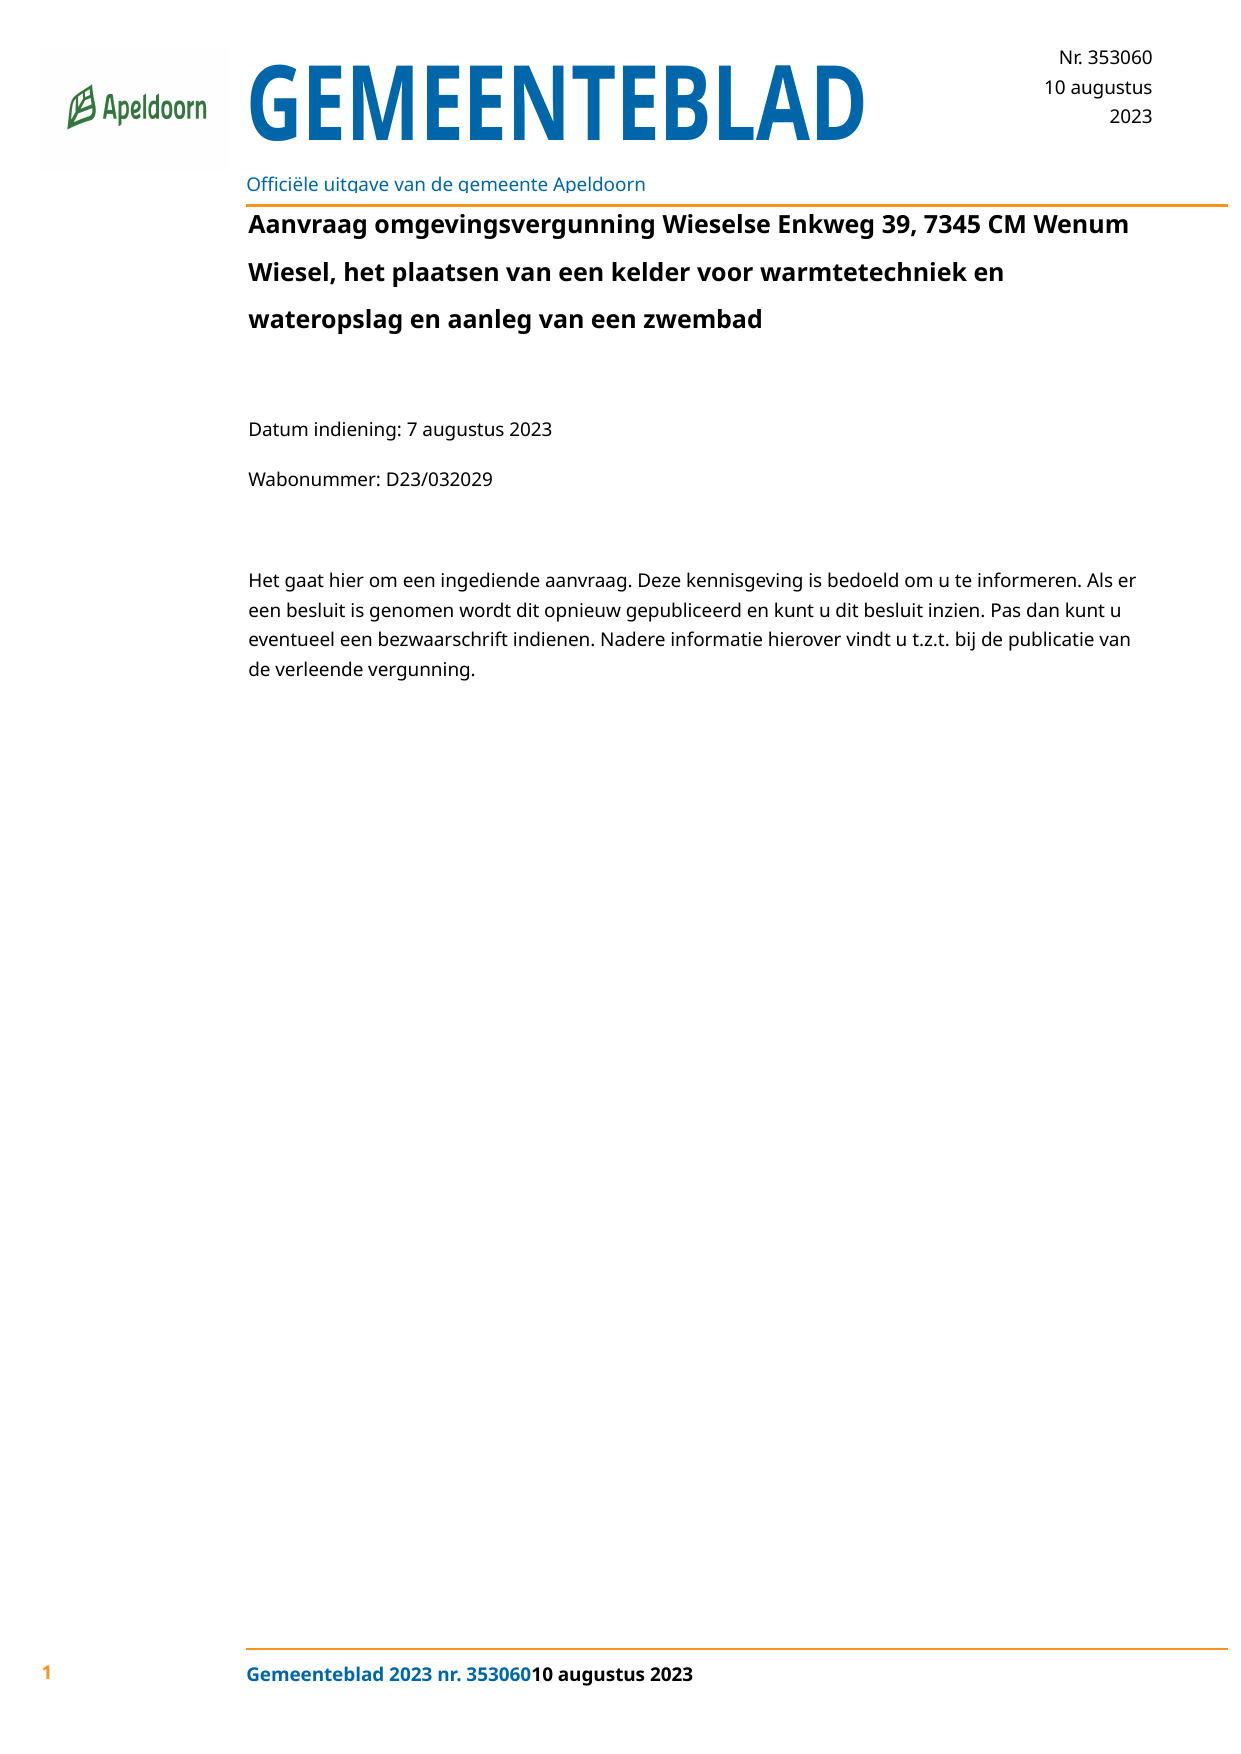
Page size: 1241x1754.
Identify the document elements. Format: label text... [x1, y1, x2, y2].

text Het gaat hier om een ingediende aanvraag. Deze kennisgeving is bedoeld om u te informeren. Als er een besluit is genomen wordt dit opnieuw gepubliceerd en kunt u dit besluit inzien. Pas dan kunt u eventueel een bezwaarschrift indienen. Nadere informatie hierover vindt u t.z.t. bij de publicatie van de verleende vergunning. [248, 567, 1152, 682]
text Datum indiening: 7 augustus 2023 [248, 416, 1152, 442]
text Wabonummer: D23/032029 [248, 466, 1152, 492]
text Aanvraag omgevingsvergunning Wieselse Enkweg 39, 7345 CM Wenum Wiesel, het plaatsen van een kelder voor warmtetechniek en wateropslag en aanleg van een zwembad [248, 207, 1152, 336]
picture [41, 47, 231, 172]
